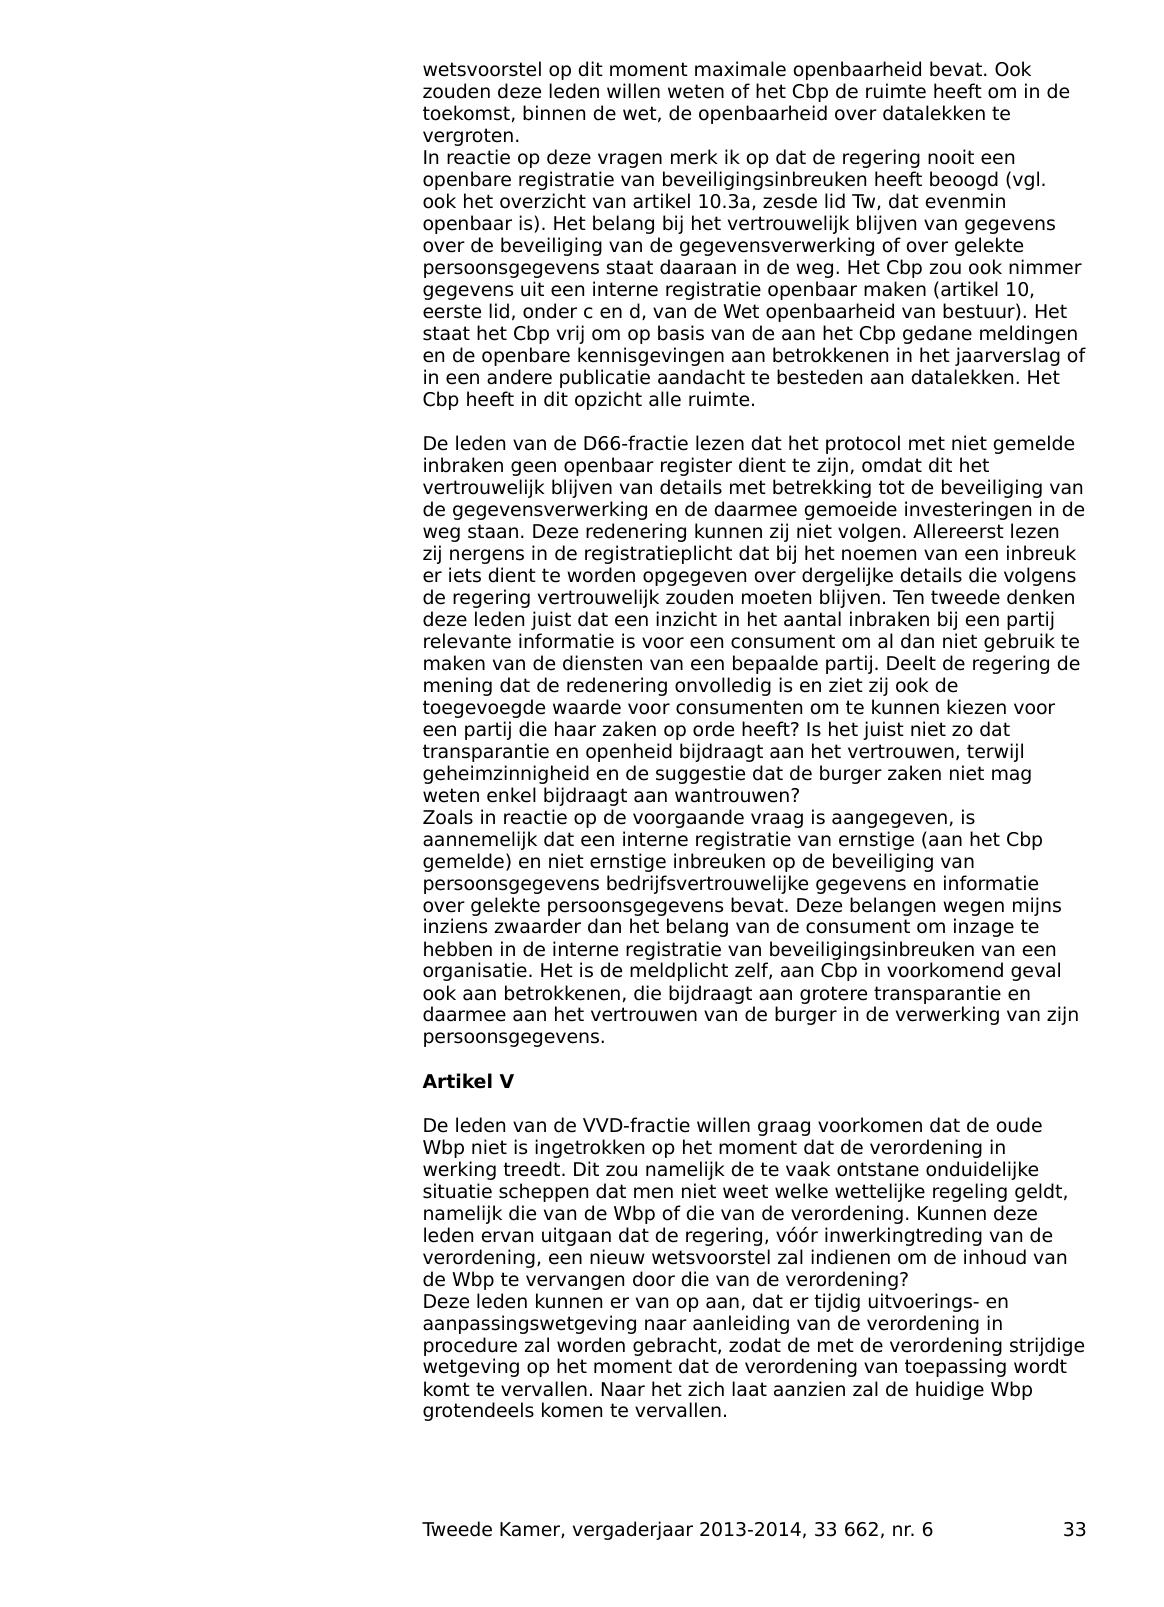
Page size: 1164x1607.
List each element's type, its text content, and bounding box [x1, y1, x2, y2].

subtitle Artikel V [422, 1071, 1087, 1092]
text Zoals in reactie op de voorgaande vraag is aangegeven, is aannemelijk dat een interne registratie van ernstige (aan het Cbp gemelde) en niet ernstige inbreuken op de beveiliging van persoonsgegevens bedrijfsvertrouwelijke gegevens en informatie over gelekte persoonsgegevens bevat. Deze belangen wegen mijns inziens zwaarder dan het belang van de consument om inzage te hebben in de interne registratie van beveiligingsinbreuken van een organisatie. Het is de meldplicht zelf, aan Cbp in voorkomend geval ook aan betrokkenen, die bijdraagt aan grotere transparantie en daarmee aan het vertrouwen van de burger in de verwerking van zijn persoonsgegevens. [422, 807, 1087, 1048]
text In reactie op deze vragen merk ik op dat de regering nooit een openbare registratie van beveiligingsinbreuken heeft beoogd (vgl. ook het overzicht van artikel 10.3a, zesde lid Tw, dat evenmin openbaar is). Het belang bij het vertrouwelijk blijven van gegevens over de beveiliging van de gegevensverwerking of over gelekte persoonsgegevens staat daaraan in de weg. Het Cbp zou ook nimmer gegevens uit een interne registratie openbaar maken (artikel 10, eerste lid, onder c en d, van de Wet openbaarheid van bestuur). Het staat het Cbp vrij om op basis van de aan het Cbp gedane meldingen en de openbare kennisgevingen aan betrokkenen in het jaarverslag of in een andere publicatie aandacht te besteden aan datalekken. Het Cbp heeft in dit opzicht alle ruimte. [422, 147, 1087, 411]
text Deze leden kunnen er van op aan, dat er tijdig uitvoerings- en aanpassingswetgeving naar aanleiding van de verordening in procedure zal worden gebracht, zodat de met de verordening strijdige wetgeving op het moment dat de verordening van toepassing wordt komt te vervallen. Naar het zich laat aanzien zal de huidige Wbp grotendeels komen te vervallen. [422, 1291, 1087, 1422]
text De leden van de VVD-fractie willen graag voorkomen dat de oude Wbp niet is ingetrokken op het moment dat de verordening in werking treedt. Dit zou namelijk de te vaak ontstane onduidelijke situatie scheppen dat men niet weet welke wettelijke regeling geldt, namelijk die van de Wbp of die van de verordening. Kunnen deze leden ervan uitgaan dat de regering, vóór inwerkingtreding van de verordening, een nieuw wetsvoorstel zal indienen om de inhoud van de Wbp te vervangen door die van de verordening? [422, 1115, 1087, 1291]
text wetsvoorstel op dit moment maximale openbaarheid bevat. Ook zouden deze leden willen weten of het Cbp de ruimte heeft om in de toekomst, binnen de wet, de openbaarheid over datalekken te vergroten. [422, 59, 1087, 147]
text De leden van de D66-fractie lezen dat het protocol met niet gemelde inbraken geen openbaar register dient te zijn, omdat dit het vertrouwelijk blijven van details met betrekking tot de beveiliging van de gegevensverwerking en de daarmee gemoeide investeringen in de weg staan. Deze redenering kunnen zij niet volgen. Allereerst lezen zij nergens in de registratieplicht dat bij het noemen van een inbreuk er iets dient te worden opgegeven over dergelijke details die volgens de regering vertrouwelijk zouden moeten blijven. Ten tweede denken deze leden juist dat een inzicht in het aantal inbraken bij een partij relevante informatie is voor een consument om al dan niet gebruik te maken van de diensten van een bepaalde partij. Deelt de regering de mening dat de redenering onvolledig is en ziet zij ook de toegevoegde waarde voor consumenten om te kunnen kiezen voor een partij die haar zaken op orde heeft? Is het juist niet zo dat transparantie en openheid bijdraagt aan het vertrouwen, terwijl geheimzinnigheid en de suggestie dat de burger zaken niet mag weten enkel bijdraagt aan wantrouwen? [422, 433, 1087, 807]
